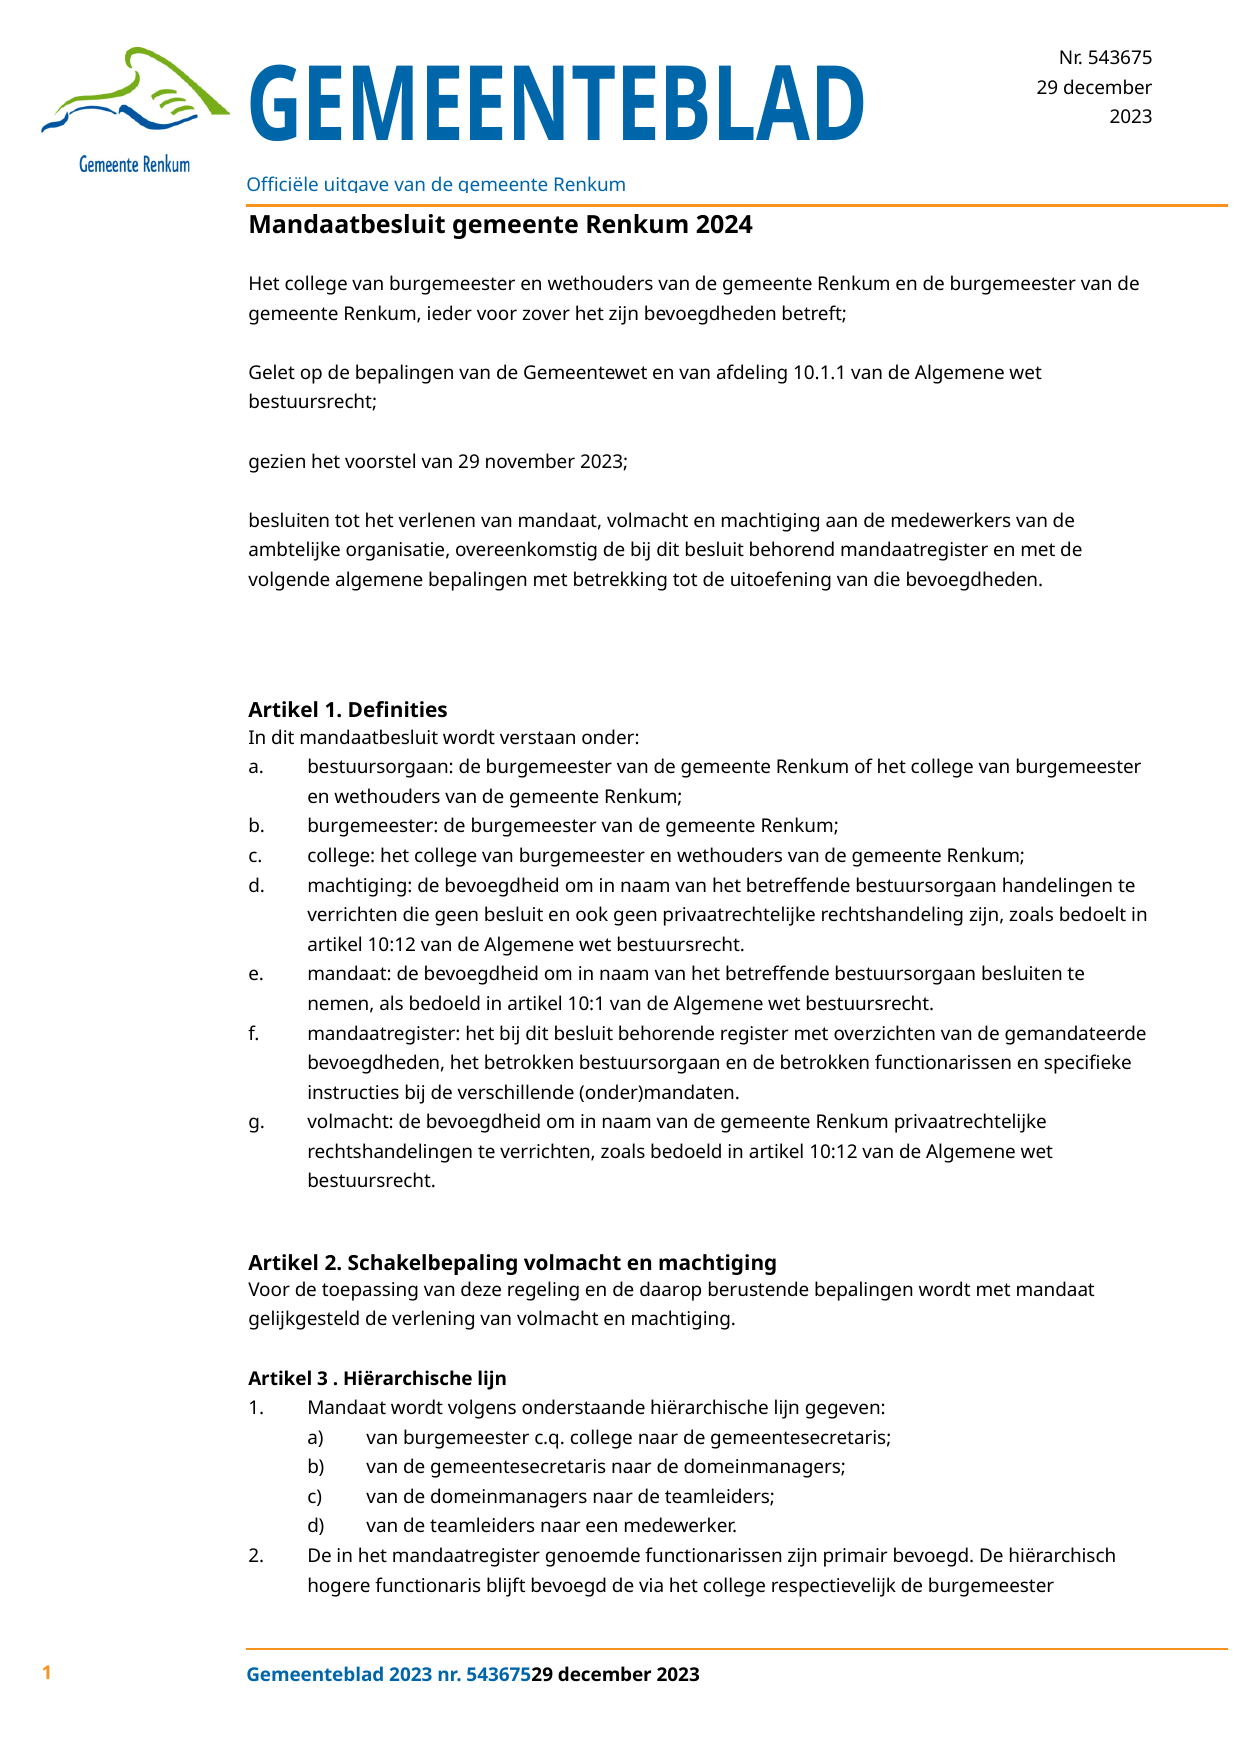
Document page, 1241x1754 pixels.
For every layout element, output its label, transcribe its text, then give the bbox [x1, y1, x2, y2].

list college: het college van burgemeester en wethouders van de gemeente Renkum; [248, 842, 1152, 868]
list van de domeinmanagers naar de teamleiders; [307, 1483, 1152, 1509]
list mandaat: de bevoegdheid om in naam van het betreffende bestuursorgaan besluiten te nemen, als bedoeld in artikel 10:1 van de Algemene wet bestuursrecht. [248, 961, 1152, 1016]
list van de gemeentesecretaris naar de domeinmanagers; [307, 1453, 1152, 1479]
list van burgemeester c.q. college naar de gemeentesecretaris; [307, 1424, 1152, 1450]
list Mandaat wordt volgens onderstaande hiërarchische lijn gegeven: [248, 1394, 1152, 1420]
text In dit mandaatbesluit wordt verstaan onder: [248, 724, 1152, 749]
list van de teamleiders naar een medewerker. [307, 1513, 1152, 1538]
list burgemeester: de burgemeester van de gemeente Renkum; [248, 813, 1152, 838]
text gezien het voorstel van 29 november 2023; [248, 448, 1152, 473]
text Artikel 3 . Hiërarchische lijn [248, 1365, 1152, 1391]
text Het college van burgemeester en wethouders van de gemeente Renkum en de burgemeester van de gemeente Renkum, ieder voor zover het zijn bevoegdheden betreft; [248, 270, 1152, 326]
list bestuursorgaan: de burgemeester van de gemeente Renkum of het college van burgemeester en wethouders van de gemeente Renkum; [248, 753, 1152, 809]
text Gelet op de bepalingen van de Gemeentewet en van afdeling 10.1.1 van de Algemene wet bestuursrecht; [248, 359, 1152, 414]
list De in het mandaatregister genoemde functionarissen zijn primair bevoegd. De hiërarchisch hogere functionaris blijft bevoegd de via het college respectievelijk de burgemeester [248, 1542, 1152, 1598]
text besluiten tot het verlenen van mandaat, volmacht en machtiging aan de medewerkers van de ambtelijke organisatie, overeenkomstig de bij dit besluit behorend mandaatregister en met de volgende algemene bepalingen met betrekking tot de uitoefening van die bevoegdheden. [248, 507, 1152, 592]
text Voor de toepassing van deze regeling en de daarop berustende bepalingen wordt met mandaat gelijkgesteld de verlening van volmacht en machtiging. [248, 1276, 1152, 1331]
text Artikel 2. Schakelbepaling volmacht en machtiging [248, 1248, 1152, 1276]
text Artikel 1. Definities [248, 695, 1152, 724]
list mandaatregister: het bij dit besluit behorende register met overzichten van de gemandateerde bevoegdheden, het betrokken bestuursorgaan en de betrokken functionarissen en specifieke instructies bij de verschillende (onder)mandaten. [248, 1020, 1152, 1104]
picture [41, 47, 231, 172]
list machtiging: de bevoegdheid om in naam van het betreffende bestuursorgaan handelingen te verrichten die geen besluit en ook geen privaatrechtelijke rechtshandeling zijn, zoals bedoelt in artikel 10:12 van de Algemene wet bestuursrecht. [248, 872, 1152, 957]
text Mandaatbesluit gemeente Renkum 2024 [248, 207, 1152, 241]
list volmacht: de bevoegdheid om in naam van de gemeente Renkum privaatrechtelijke rechtshandelingen te verrichten, zoals bedoeld in artikel 10:12 van de Algemene wet bestuursrecht. [248, 1108, 1152, 1193]
